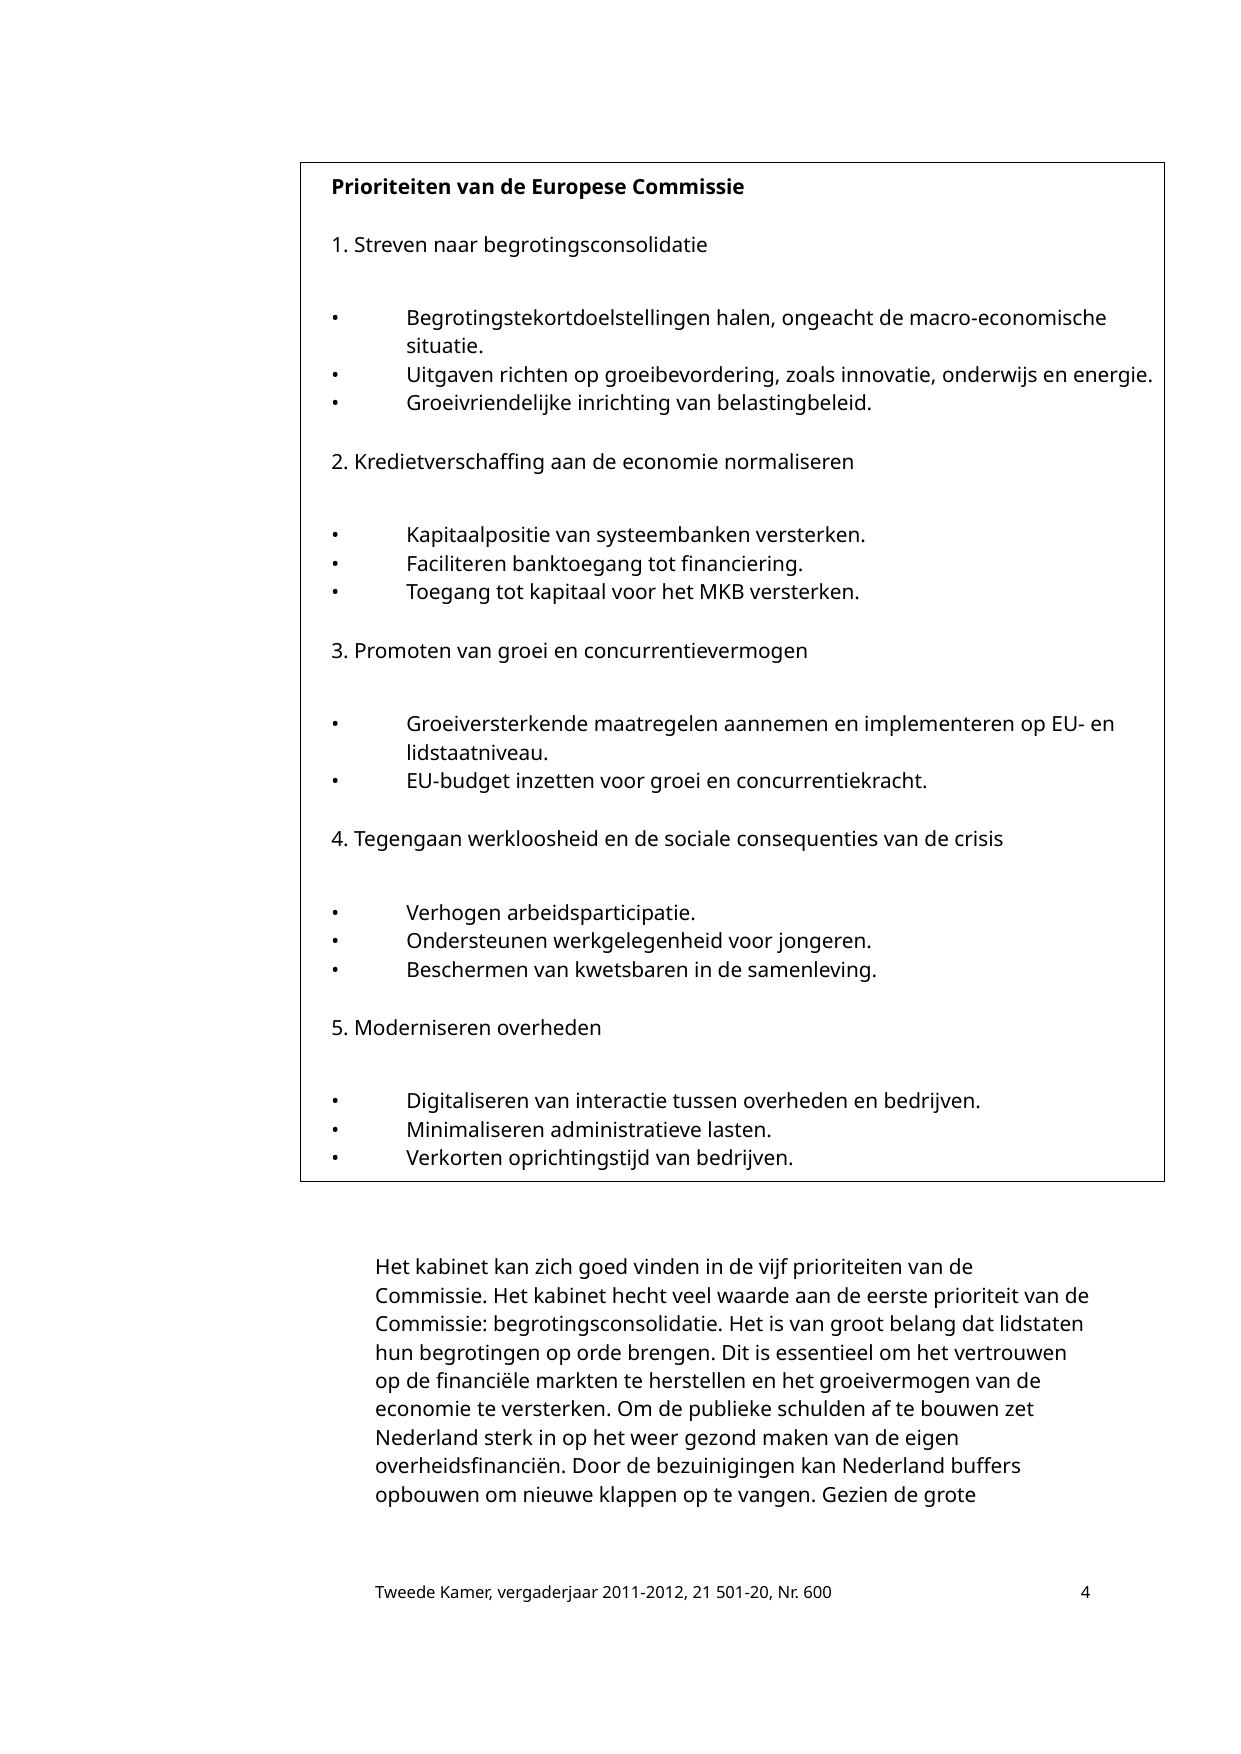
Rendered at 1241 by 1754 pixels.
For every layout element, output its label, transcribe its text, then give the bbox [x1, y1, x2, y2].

list Beschermen van kwetsbaren in de samenleving. [331, 955, 1155, 983]
text 5. Moderniseren overheden [331, 1013, 1155, 1042]
list Kapitaalpositie van systeembanken versterken. [331, 520, 1155, 549]
text 1. Streven naar begrotingsconsolidatie [331, 230, 1155, 258]
list Groeiversterkende maatregelen aannemen en implementeren op EU- en lidstaatniveau. [331, 709, 1155, 766]
text 4. Tegengaan werkloosheid en de sociale consequenties van de crisis [331, 824, 1155, 853]
list Minimaliseren administratieve lasten. [331, 1115, 1155, 1143]
list EU-budget inzetten voor groei en concurrentiekracht. [331, 766, 1155, 794]
list Faciliteren banktoegang tot financiering. [331, 549, 1155, 577]
text 3. Promoten van groei en concurrentievermogen [331, 636, 1155, 664]
text 2. Kredietverschaffing aan de economie normaliseren [331, 447, 1155, 475]
list Groeivriendelijke inrichting van belastingbeleid. [331, 388, 1155, 417]
list Toegang tot kapitaal voor het MKB versterken. [331, 577, 1155, 606]
list Ondersteunen werkgelegenheid voor jongeren. [331, 926, 1155, 955]
list Verkorten oprichtingstijd van bedrijven. [331, 1143, 1155, 1172]
text Prioriteiten van de Europese Commissie [331, 172, 1155, 200]
list Digitaliseren van interactie tussen overheden en bedrijven. [331, 1087, 1155, 1115]
text Het kabinet kan zich goed vinden in de vijf prioriteiten van de Commissie. Het kabinet hecht veel waarde aan de eerste prioriteit van de Commissie: begrotingsconsolidatie. Het is van groot belang dat lidstaten hun begrotingen op orde brengen. Dit is essentieel om het vertrouwen op de financiële markten te herstellen en het groeivermogen van de economie te versterken. Om de publieke schulden af te bouwen zet Nederland sterk in op het weer gezond maken van de eigen overheidsfinanciën. Door de bezuinigingen kan Nederland buffers opbouwen om nieuwe klappen op te vangen. Gezien de grote [375, 1252, 1090, 1508]
list Begrotingstekortdoelstellingen halen, ongeacht de macro-economische situatie. [331, 303, 1155, 360]
list Uitgaven richten op groeibevordering, zoals innovatie, onderwijs en energie. [331, 360, 1155, 388]
list Verhogen arbeidsparticipatie. [331, 898, 1155, 926]
